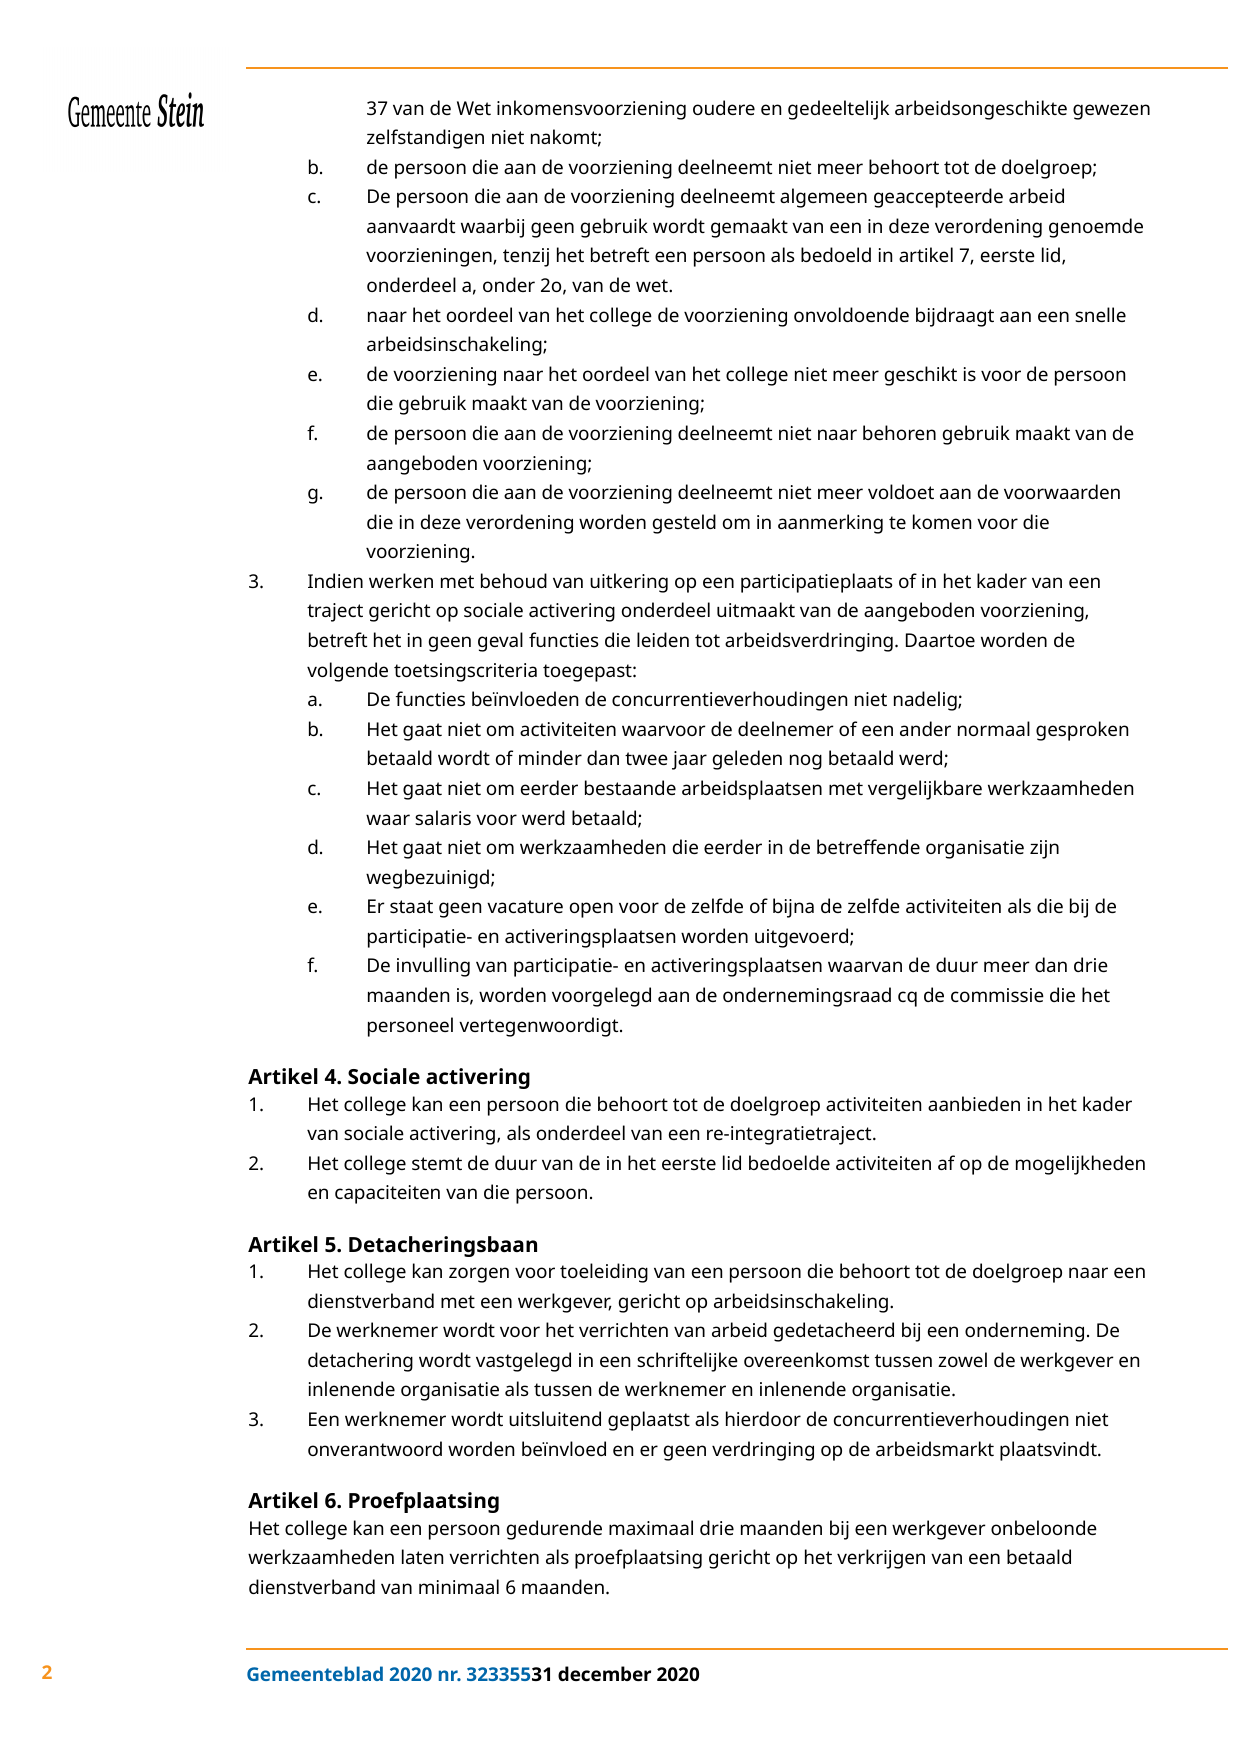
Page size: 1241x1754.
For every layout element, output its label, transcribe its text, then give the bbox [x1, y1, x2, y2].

list De persoon die aan de voorziening deelneemt algemeen geaccepteerde arbeid aanvaardt waarbij geen gebruik wordt gemaakt van een in deze verordening genoemde voorzieningen, tenzij het betreft een persoon als bedoeld in artikel 7, eerste lid, onderdeel a, onder 2o, van de wet. [307, 183, 1152, 298]
list de persoon die aan de voorziening deelneemt niet meer voldoet aan de voorwaarden die in deze verordening worden gesteld om in aanmerking te komen voor die voorziening. [307, 479, 1152, 564]
list Een werknemer wordt uitsluitend geplaatst als hierdoor de concurrentieverhoudingen niet onverantwoord worden beïnvloed en er geen verdringing op de arbeidsmarkt plaatsvindt. [248, 1406, 1152, 1462]
list De invulling van participatie- en activeringsplaatsen waarvan de duur meer dan drie maanden is, worden voorgelegd aan de ondernemingsraad cq de commissie die het personeel vertegenwoordigt. [307, 953, 1152, 1038]
text Artikel 4. Sociale activering [248, 1062, 1152, 1091]
list De werknemer wordt voor het verrichten van arbeid gedetacheerd bij een onderneming. De detachering wordt vastgelegd in een schriftelijke overeenkomst tussen zowel de werkgever en inlenende organisatie als tussen de werknemer en inlenende organisatie. [248, 1317, 1152, 1402]
list De functies beïnvloeden de concurrentieverhoudingen niet nadelig; [307, 686, 1152, 712]
list de voorziening naar het oordeel van het college niet meer geschikt is voor de persoon die gebruik maakt van de voorziening; [307, 361, 1152, 416]
list de persoon die aan de voorziening deelneemt niet naar behoren gebruik maakt van de aangeboden voorziening; [307, 420, 1152, 476]
list Het college kan zorgen voor toeleiding van een persoon die behoort tot de doelgroep naar een dienstverband met een werkgever, gericht op arbeidsinschakeling. [248, 1258, 1152, 1314]
text Het college kan een persoon gedurende maximaal drie maanden bij een werkgever onbeloonde werkzaamheden laten verrichten als proefplaatsing gericht op het verkrijgen van een betaald dienstverband van minimaal 6 maanden. [248, 1515, 1152, 1599]
text Artikel 6. Proefplaatsing [248, 1486, 1152, 1515]
text Artikel 5. Detacheringsbaan [248, 1230, 1152, 1258]
list Indien werken met behoud van uitkering op een participatieplaats of in het kader van een traject gericht op sociale activering onderdeel uitmaakt van de aangeboden voorziening, betreft het in geen geval functies die leiden tot arbeidsverdringing. Daartoe worden de volgende toetsingscriteria toegepast: [248, 568, 1152, 683]
list naar het oordeel van het college de voorziening onvoldoende bijdraagt aan een snelle arbeidsinschakeling; [307, 302, 1152, 357]
list Het gaat niet om eerder bestaande arbeidsplaatsen met vergelijkbare werkzaamheden waar salaris voor werd betaald; [307, 775, 1152, 831]
list Het gaat niet om activiteiten waarvoor de deelnemer of een ander normaal gesproken betaald wordt of minder dan twee jaar geleden nog betaald werd; [307, 716, 1152, 771]
list Het college stemt de duur van de in het eerste lid bedoelde activiteiten af op de mogelijkheden en capaciteiten van die persoon. [248, 1150, 1152, 1205]
list Er staat geen vacature open voor de zelfde of bijna de zelfde activiteiten als die bij de participatie- en activeringsplaatsen worden uitgevoerd; [307, 893, 1152, 949]
list 37 van de Wet inkomensvoorziening oudere en gedeeltelijk arbeidsongeschikte gewezen zelfstandigen niet nakomt; [307, 95, 1152, 150]
list Het gaat niet om werkzaamheden die eerder in de betreffende organisatie zijn wegbezuinigd; [307, 834, 1152, 890]
list Het college kan een persoon die behoort tot de doelgroep activiteiten aanbieden in het kader van sociale activering, als onderdeel van een re-integratietraject. [248, 1091, 1152, 1146]
list de persoon die aan de voorziening deelneemt niet meer behoort tot de doelgroep; [307, 154, 1152, 180]
picture [41, 47, 231, 172]
